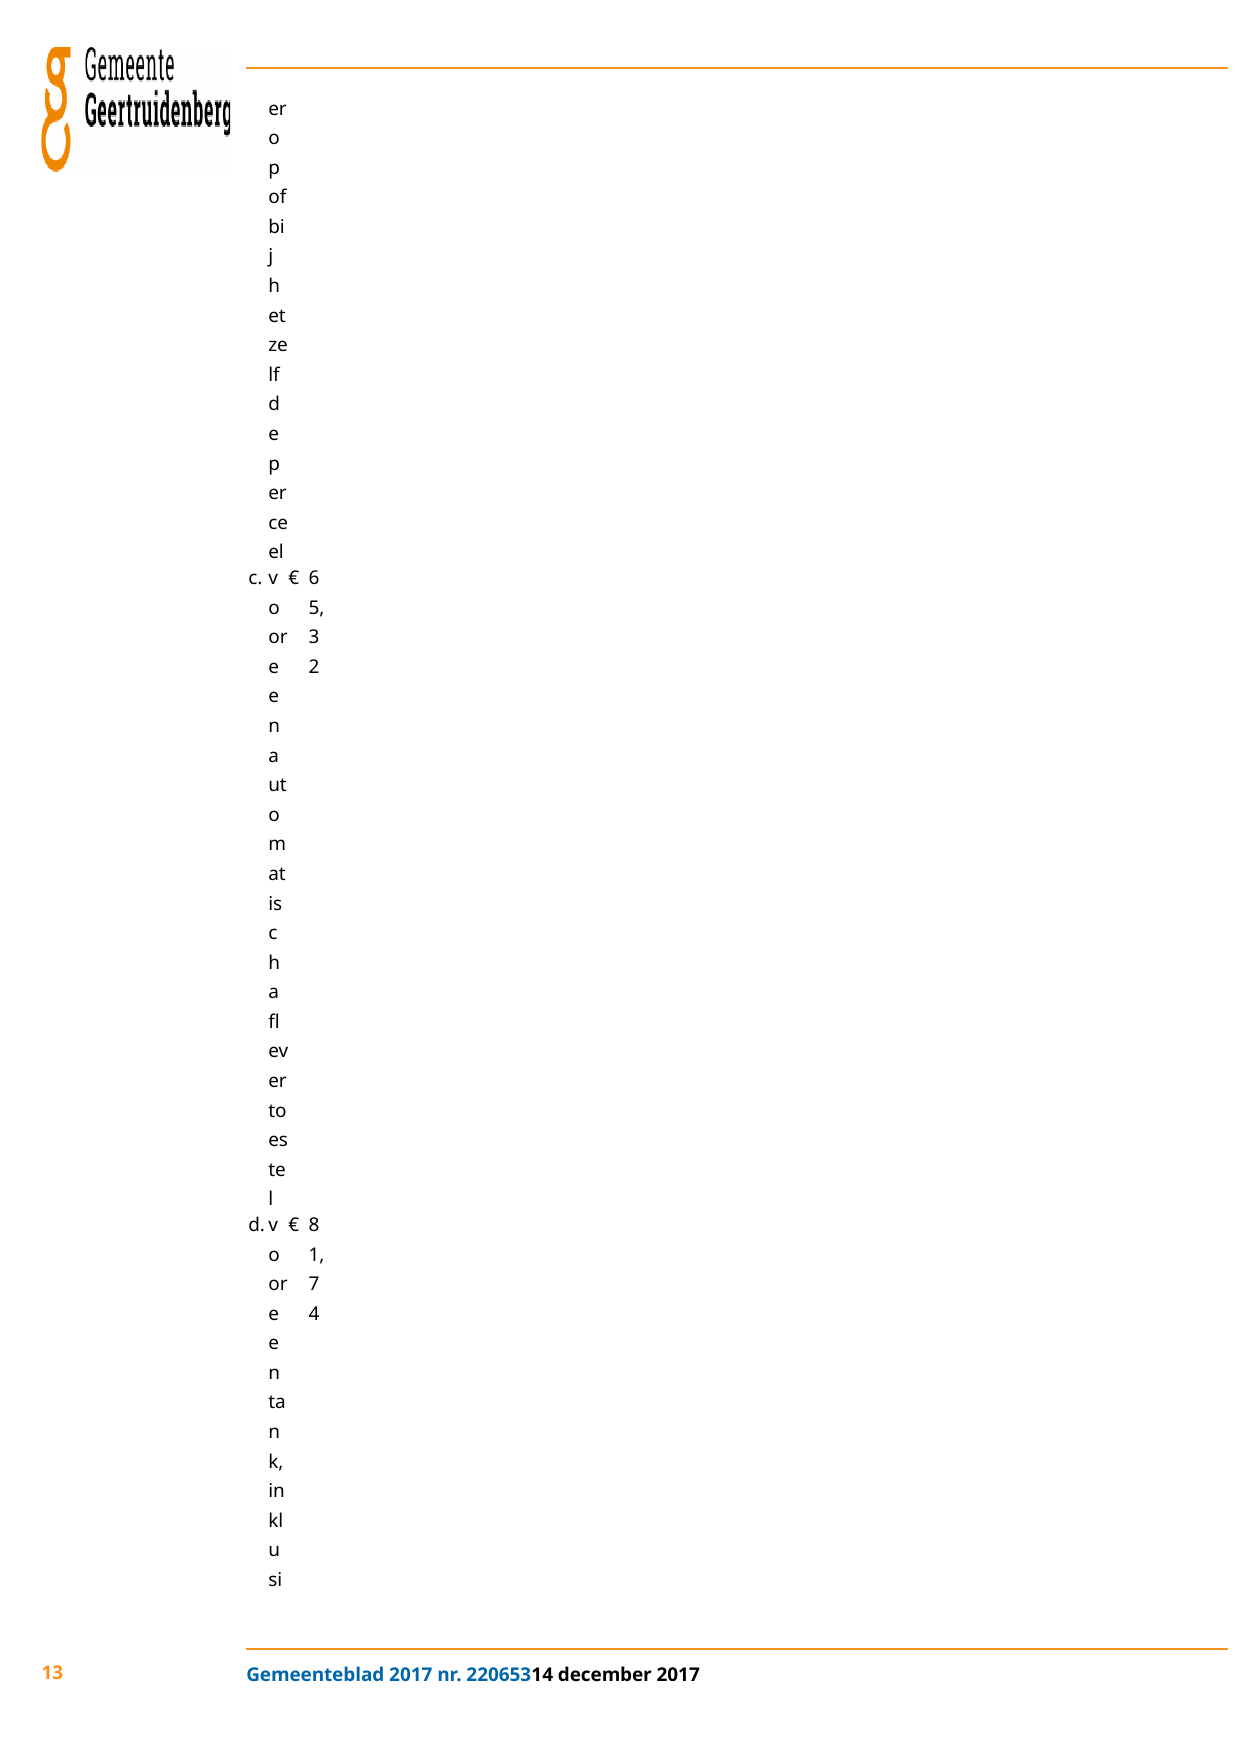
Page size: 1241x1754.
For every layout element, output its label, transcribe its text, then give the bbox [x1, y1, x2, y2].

table_cell [248, 95, 268, 564]
table_cell € [288, 564, 308, 1211]
table_cell er op of bij hetzelfde perceel [268, 95, 288, 564]
table_cell [308, 95, 328, 564]
table_cell voor een tank, inklusi [268, 1211, 288, 1592]
table_cell d. [248, 1211, 268, 1592]
table_cell c. [248, 564, 268, 1211]
table_cell voor een automatisch aflevertoestel [268, 564, 288, 1211]
table_cell 81,74 [308, 1211, 328, 1592]
table_cell [288, 95, 308, 564]
table_cell 65,32 [308, 564, 328, 1211]
picture [41, 47, 231, 172]
table_cell € [288, 1211, 308, 1592]
